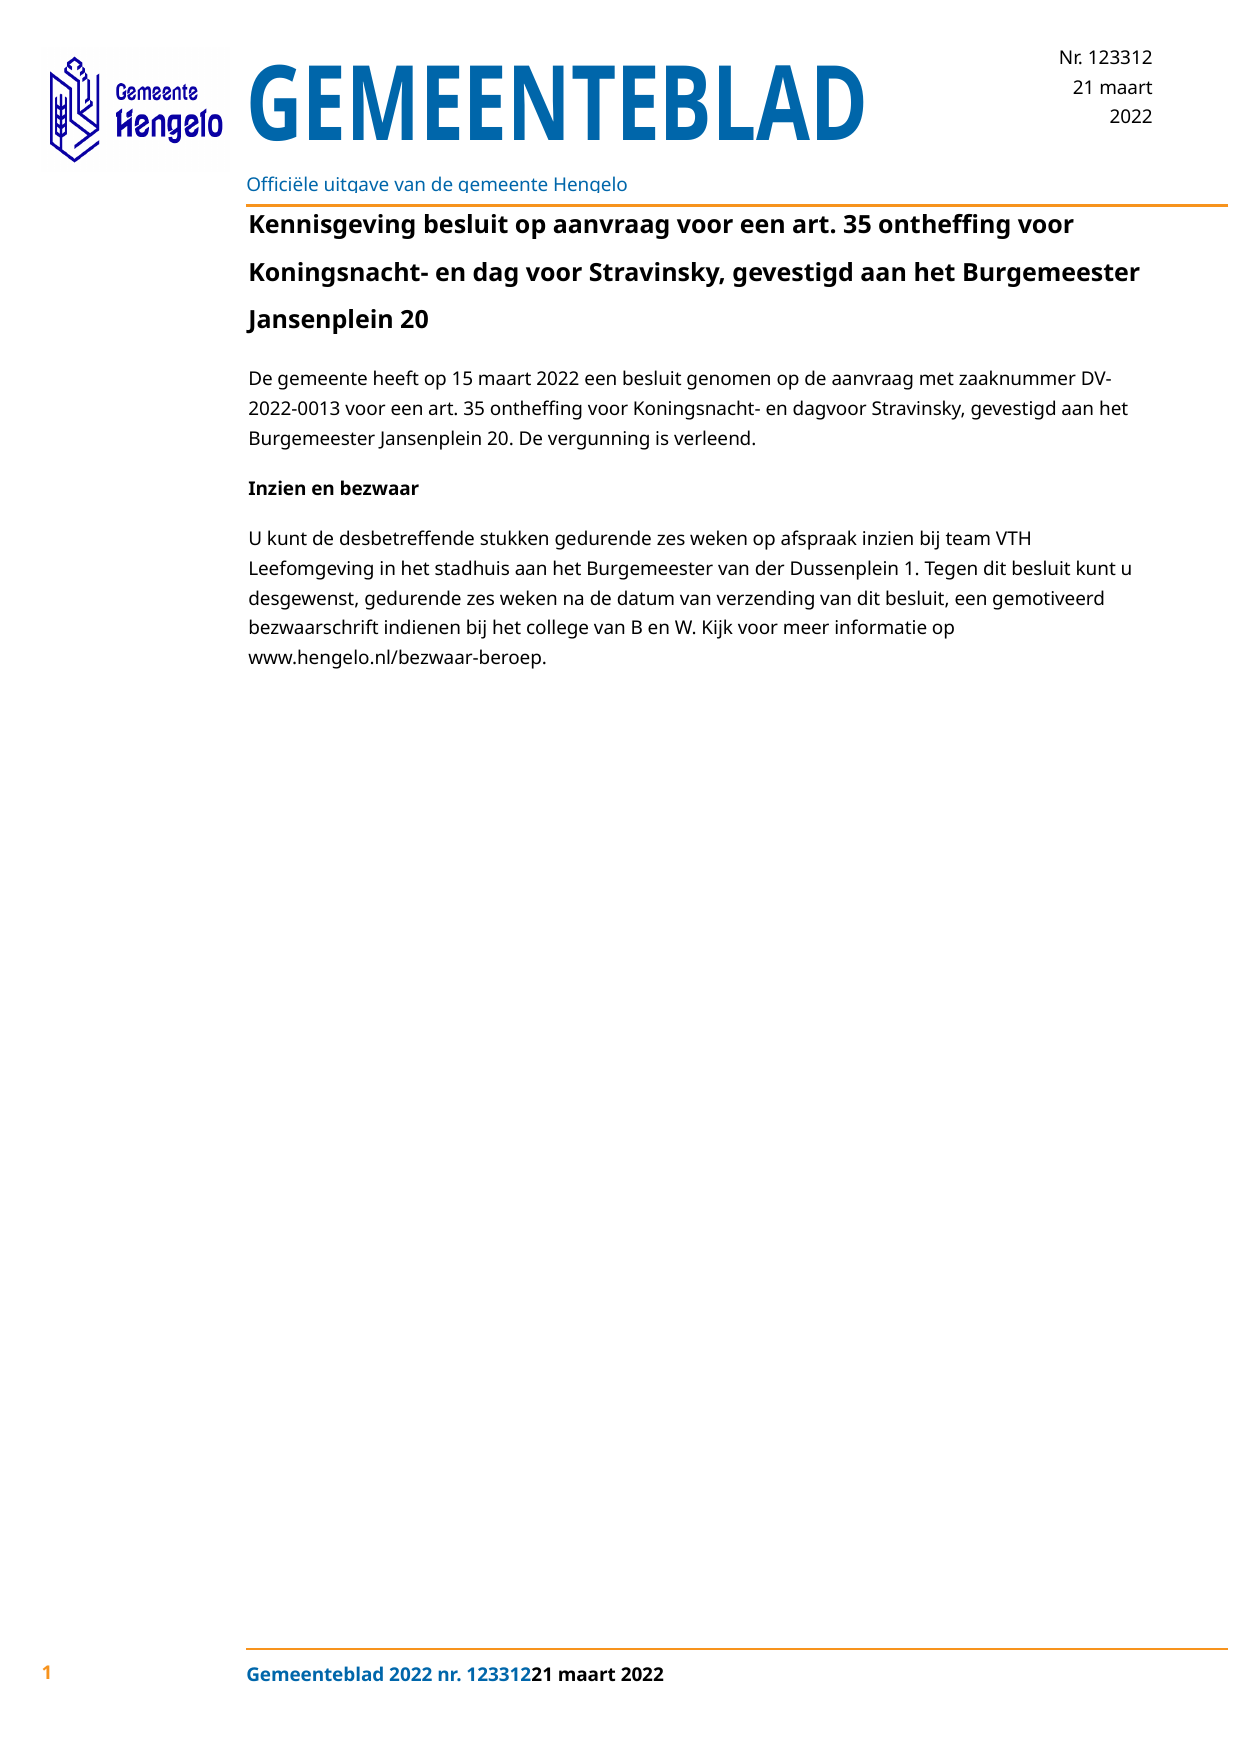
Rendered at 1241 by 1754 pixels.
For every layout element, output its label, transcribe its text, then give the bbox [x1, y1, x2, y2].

text Kennisgeving besluit op aanvraag voor een art. 35 ontheffing voor Koningsnacht- en dag voor Stravinsky, gevestigd aan het Burgemeester Jansenplein 20 [248, 207, 1152, 336]
text Inzien en bezwaar [248, 475, 1152, 501]
picture [41, 47, 231, 172]
text U kunt de desbetreffende stukken gedurende zes weken op afspraak inzien bij team VTH Leefomgeving in het stadhuis aan het Burgemeester van der Dussenplein 1. Tegen dit besluit kunt u desgewenst, gedurende zes weken na de datum van verzending van dit besluit, een gemotiveerd bezwaarschrift indienen bij het college van B en W. Kijk voor meer informatie op www.hengelo.nl/bezwaar-beroep. [248, 526, 1152, 669]
text De gemeente heeft op 15 maart 2022 een besluit genomen op de aanvraag met zaaknummer DV-2022-0013 voor een art. 35 ontheffing voor Koningsnacht- en dagvoor Stravinsky, gevestigd aan het Burgemeester Jansenplein 20. De vergunning is verleend. [248, 366, 1152, 450]
